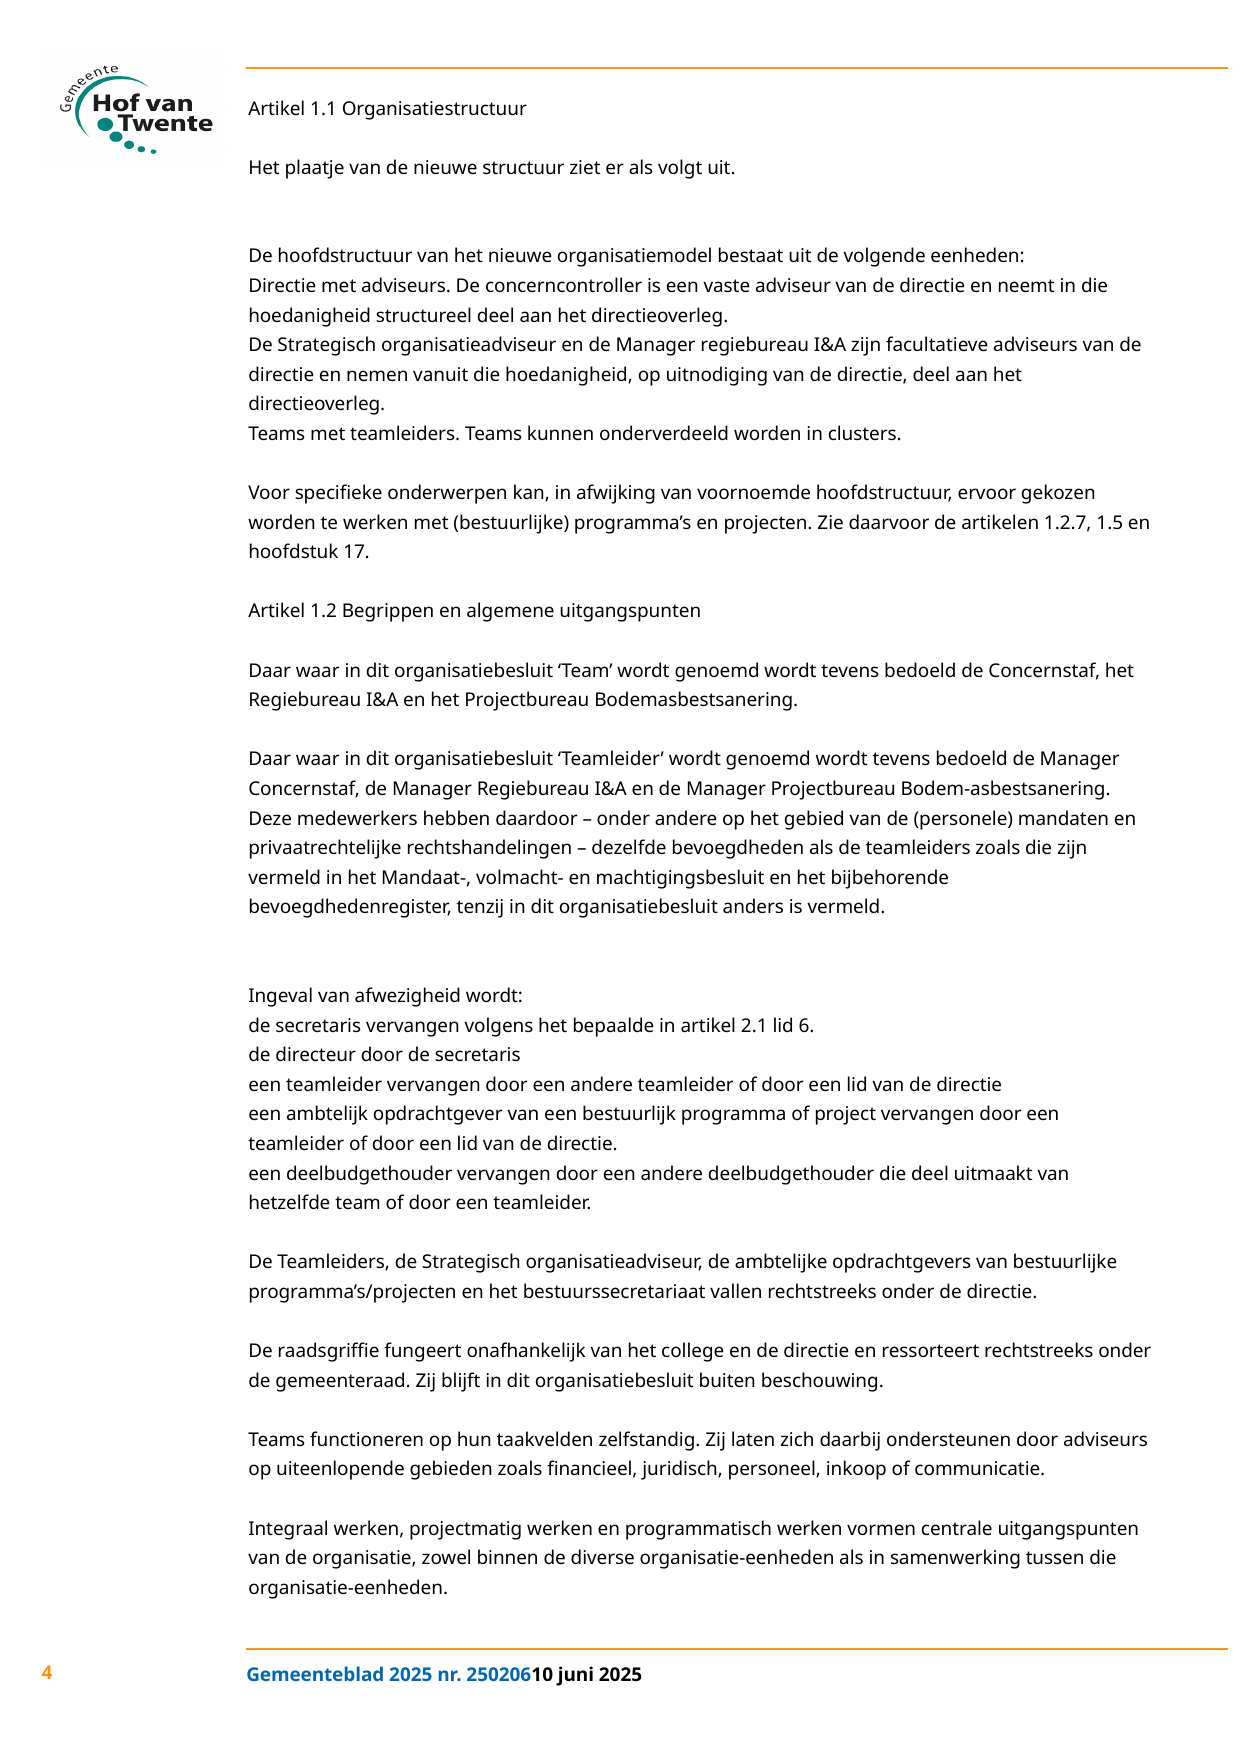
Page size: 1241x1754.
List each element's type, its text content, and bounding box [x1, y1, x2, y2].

text de secretaris vervangen volgens het bepaalde in artikel 2.1 lid 6. [248, 1012, 1152, 1038]
text een ambtelijk opdrachtgever van een bestuurlijk programma of project vervangen door een teamleider of door een lid van de directie. [248, 1101, 1152, 1156]
text Het plaatje van de nieuwe structuur ziet er als volgt uit. [248, 154, 1152, 180]
text Teams met teamleiders. Teams kunnen onderverdeeld worden in clusters. [248, 420, 1152, 446]
text Artikel 1.2 Begrippen en algemene uitgangspunten [248, 598, 1152, 623]
text Teams functioneren op hun taakvelden zelfstandig. Zij laten zich daarbij ondersteunen door adviseurs op uiteenlopende gebieden zoals financieel, juridisch, personeel, inkoop of communicatie. [248, 1426, 1152, 1481]
text Directie met adviseurs. De concerncontroller is een vaste adviseur van de directie en neemt in die hoedanigheid structureel deel aan het directieoverleg. [248, 272, 1152, 328]
text De hoofdstructuur van het nieuwe organisatiemodel bestaat uit de volgende eenheden: [248, 243, 1152, 268]
text Ingeval van afwezigheid wordt: [248, 982, 1152, 1008]
text Integraal werken, projectmatig werken en programmatisch werken vormen centrale uitgangspunten van de organisatie, zowel binnen de diverse organisatie-eenheden als in samenwerking tussen die organisatie-eenheden. [248, 1515, 1152, 1600]
text Daar waar in dit organisatiebesluit ‘Team’ wordt genoemd wordt tevens bedoeld de Concernstaf, het Regiebureau I&A en het Projectbureau Bodemasbestsanering. [248, 657, 1152, 712]
text De raadsgriffie fungeert onafhankelijk van het college en de directie en ressorteert rechtstreeks onder de gemeenteraad. Zij blijft in dit organisatiebesluit buiten beschouwing. [248, 1337, 1152, 1393]
text een deelbudgethouder vervangen door een andere deelbudgethouder die deel uitmaakt van hetzelfde team of door een teamleider. [248, 1160, 1152, 1215]
text Voor specifieke onderwerpen kan, in afwijking van voornoemde hoofdstructuur, ervoor gekozen worden te werken met (bestuurlijke) programma’s en projecten. Zie daarvoor de artikelen 1.2.7, 1.5 en hoofdstuk 17. [248, 479, 1152, 564]
text De Strategisch organisatieadviseur en de Manager regiebureau I&A zijn facultatieve adviseurs van de directie en nemen vanuit die hoedanigheid, op uitnodiging van de directie, deel aan het directieoverleg. [248, 331, 1152, 416]
text een teamleider vervangen door een andere teamleider of door een lid van de directie [248, 1071, 1152, 1097]
picture [41, 47, 231, 172]
text Artikel 1.1 Organisatiestructuur [248, 95, 1152, 121]
text Daar waar in dit organisatiebesluit ‘Teamleider’ wordt genoemd wordt tevens bedoeld de Manager Concernstaf, de Manager Regiebureau I&A en de Manager Projectbureau Bodem-asbestsanering. Deze medewerkers hebben daardoor – onder andere op het gebied van de (personele) mandaten en privaatrechtelijke rechtshandelingen – dezelfde bevoegdheden als de teamleiders zoals die zijn vermeld in het Mandaat-, volmacht- en machtigingsbesluit en het bijbehorende bevoegdhedenregister, tenzij in dit organisatiebesluit anders is vermeld. [248, 746, 1152, 919]
text De Teamleiders, de Strategisch organisatieadviseur, de ambtelijke opdrachtgevers van bestuurlijke programma’s/projecten en het bestuurssecretariaat vallen rechtstreeks onder de directie. [248, 1248, 1152, 1304]
text de directeur door de secretaris [248, 1041, 1152, 1067]
